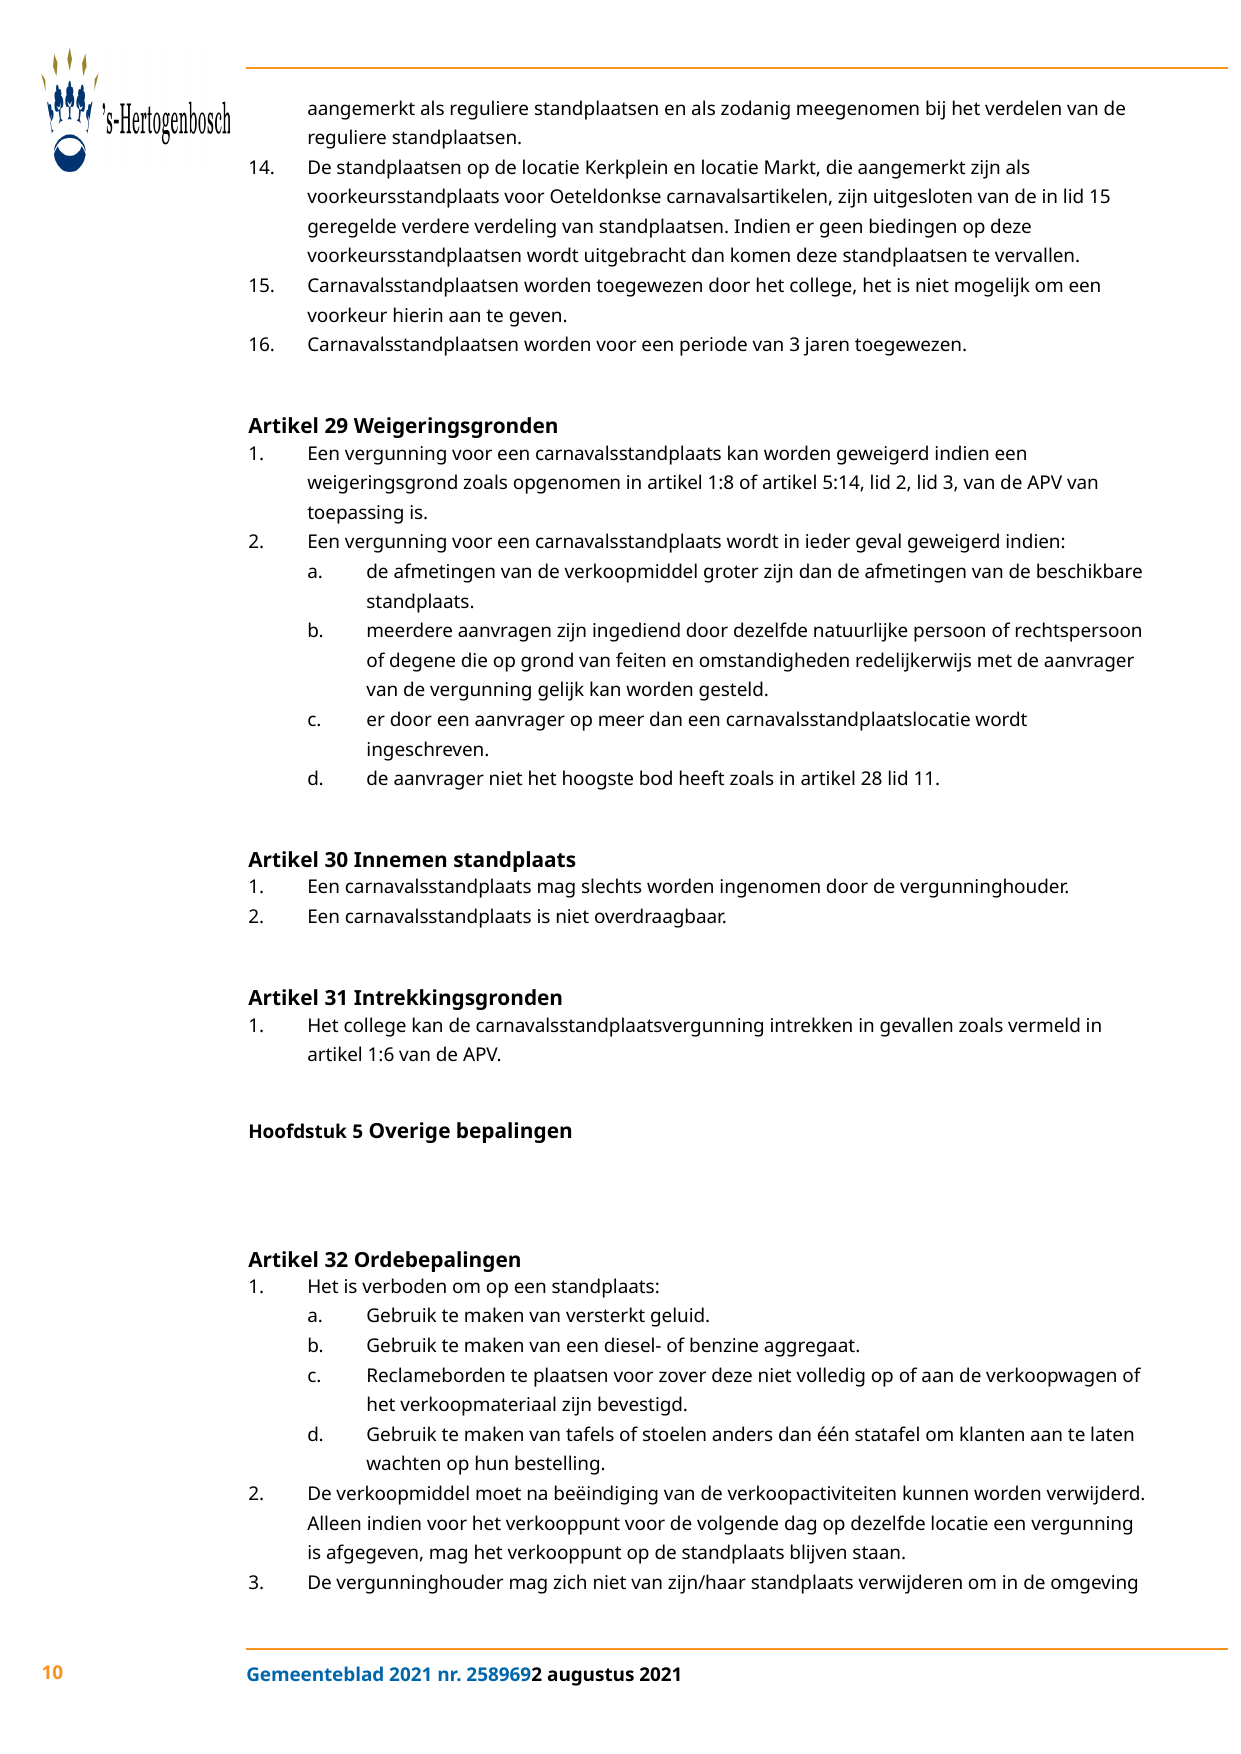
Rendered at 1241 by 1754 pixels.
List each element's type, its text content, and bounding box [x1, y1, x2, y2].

text Artikel 32 Ordebepalingen [248, 1245, 1152, 1273]
list de aanvrager niet het hoogste bod heeft zoals in artikel 28 lid 11. [307, 765, 1152, 791]
list Gebruik te maken van tafels of stoelen anders dan één statafel om klanten aan te laten wachten op hun bestelling. [307, 1421, 1152, 1476]
list De vergunninghouder mag zich niet van zijn/haar standplaats verwijderen om in de omgeving [248, 1569, 1152, 1595]
list Een vergunning voor een carnavalsstandplaats wordt in ieder geval geweigerd indien: [248, 529, 1152, 554]
text Artikel 29 Weigeringsgronden [248, 411, 1152, 440]
list Het is verboden om op een standplaats: [248, 1273, 1152, 1299]
list de afmetingen van de verkoopmiddel groter zijn dan de afmetingen van de beschikbare standplaats. [307, 558, 1152, 613]
list er door een aanvrager op meer dan een carnavalsstandplaatslocatie wordt ingeschreven. [307, 706, 1152, 761]
list Reclameborden te plaatsen voor zover deze niet volledig op of aan de verkoopwagen of het verkoopmateriaal zijn bevestigd. [307, 1362, 1152, 1417]
list aangemerkt als reguliere standplaatsen en als zodanig meegenomen bij het verdelen van de reguliere standplaatsen. [248, 95, 1152, 150]
list De standplaatsen op de locatie Kerkplein en locatie Markt, die aangemerkt zijn als voorkeursstandplaats voor Oeteldonkse carnavalsartikelen, zijn uitgesloten van de in lid 15 geregelde verdere verdeling van standplaatsen. Indien er geen biedingen op deze voorkeursstandplaatsen wordt uitgebracht dan komen deze standplaatsen te vervallen. [248, 154, 1152, 268]
list meerdere aanvragen zijn ingediend door dezelfde natuurlijke persoon of rechtspersoon of degene die op grond van feiten en omstandigheden redelijkerwijs met de aanvrager van de vergunning gelijk kan worden gesteld. [307, 617, 1152, 702]
list Een carnavalsstandplaats is niet overdraagbaar. [248, 903, 1152, 929]
picture [41, 47, 231, 172]
text Artikel 31 Intrekkingsgronden [248, 983, 1152, 1012]
list Een carnavalsstandplaats mag slechts worden ingenomen door de vergunninghouder. [248, 874, 1152, 899]
text Hoofdstuk 5 Overige bepalingen [248, 1117, 1152, 1145]
text Artikel 30 Innemen standplaats [248, 845, 1152, 874]
list Het college kan de carnavalsstandplaatsvergunning intrekken in gevallen zoals vermeld in artikel 1:6 van de APV. [248, 1012, 1152, 1067]
list De verkoopmiddel moet na beëindiging van de verkoopactiviteiten kunnen worden verwijderd. Alleen indien voor het verkooppunt voor de volgende dag op dezelfde locatie een vergunning is afgegeven, mag het verkooppunt op de standplaats blijven staan. [248, 1480, 1152, 1565]
list Gebruik te maken van versterkt geluid. [307, 1303, 1152, 1328]
list Een vergunning voor een carnavalsstandplaats kan worden geweigerd indien een weigeringsgrond zoals opgenomen in artikel 1:8 of artikel 5:14, lid 2, lid 3, van de APV van toepassing is. [248, 440, 1152, 525]
list Carnavalsstandplaatsen worden voor een periode van 3 jaren toegewezen. [248, 331, 1152, 357]
list Gebruik te maken van een diesel- of benzine aggregaat. [307, 1332, 1152, 1358]
list Carnavalsstandplaatsen worden toegewezen door het college, het is niet mogelijk om een voorkeur hierin aan te geven. [248, 272, 1152, 328]
